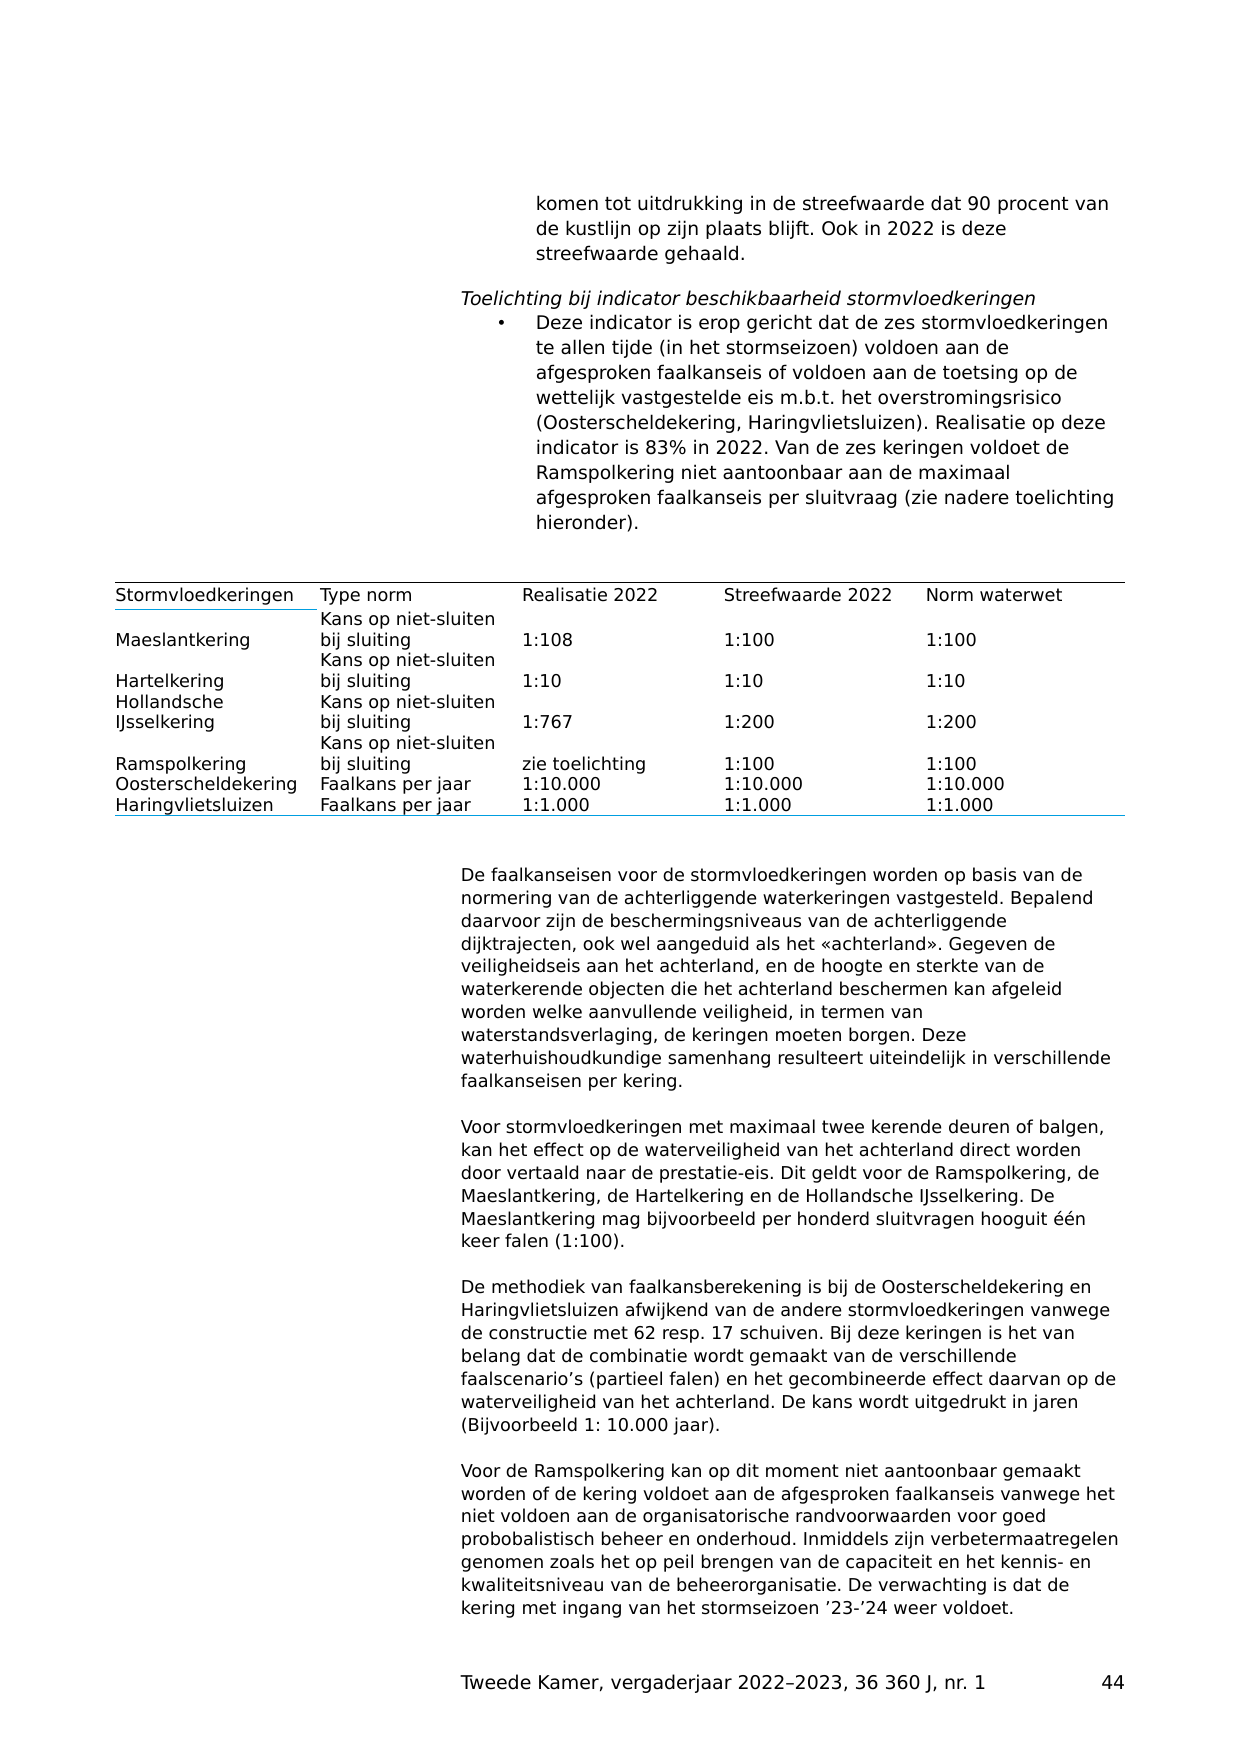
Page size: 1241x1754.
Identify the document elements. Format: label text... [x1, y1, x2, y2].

table_cell Maeslantkering [115, 610, 317, 650]
table_cell 1:10.000 [519, 774, 721, 795]
table_header Tabel 19 Faalkans van de zes stormvloedkeringen in beheer bij Rijkswaterstaat [115, 557, 1125, 582]
table_cell 1:100 [721, 733, 923, 774]
table_cell Faalkans per jaar [317, 795, 519, 815]
table_cell 1:10.000 [721, 774, 923, 795]
table_cell Kans op niet-sluiten bij sluiting [317, 692, 519, 733]
table_cell Hartelkering [115, 650, 317, 692]
text Toelichting bij indicator beschikbaarheid stormvloedkeringen [461, 288, 1125, 310]
table_cell 1:100 [923, 733, 1125, 774]
table_cell Realisatie 2022 [519, 583, 721, 609]
table_cell Kans op niet-sluiten bij sluiting [317, 609, 519, 650]
table_cell 1:10.000 [923, 774, 1125, 795]
list Deze indicator is erop gericht dat de zes stormvloedkeringen te allen tijde (in het stormseizoen) voldoen aan de afgesproken faalkanseis of voldoen aan de toetsing op de wettelijk vastgestelde eis m.b.t. het overstromingsrisico (Oosterscheldekering, Haringvlietsluizen). Realisatie op deze indicator is 83% in 2022. Van de zes keringen voldoet de Ramspolkering niet aantoonbaar aan de maximaal afgesproken faalkanseis per sluitvraag (zie nadere toelichting hieronder). [498, 310, 1125, 535]
table_cell 1:767 [519, 692, 721, 733]
table_cell 1:10 [923, 650, 1125, 692]
table_cell 1:1.000 [519, 795, 721, 815]
table_cell 1:10 [519, 650, 721, 692]
table_cell 1:100 [923, 609, 1125, 650]
text De methodiek van faalkansberekening is bij de Oosterscheldekering en Haringvlietsluizen afwijkend van de andere stormvloedkeringen vanwege de constructie met 62 resp. 17 schuiven. Bij deze keringen is het van belang dat de combinatie wordt gemaakt van de verschillende faalscenario’s (partieel falen) en het gecombineerde effect daarvan op de waterveiligheid van het achterland. De kans wordt uitgedrukt in jaren (Bijvoorbeeld 1: 10.000 jaar). [461, 1275, 1125, 1436]
text Voor stormvloedkeringen met maximaal twee kerende deuren of balgen, kan het effect op de waterveiligheid van het achterland direct worden door vertaald naar de prestatie-eis. Dit geldt voor de Ramspolkering, de Maeslantkering, de Hartelkering en de Hollandsche IJsselkering. De Maeslantkering mag bijvoorbeeld per honderd sluitvragen hooguit één keer falen (1:100). [461, 1115, 1125, 1252]
table_cell zie toelichting [519, 733, 721, 774]
table_cell 1:1.000 [721, 795, 923, 815]
table_cell Hollandsche IJsselkering [115, 692, 317, 733]
table_cell 1:100 [721, 609, 923, 650]
table_cell 1:108 [519, 609, 721, 650]
table_cell 1:1.000 [923, 795, 1125, 815]
table_cell Kans op niet-sluiten bij sluiting [317, 733, 519, 774]
list komen tot uitdrukking in de streefwaarde dat 90 procent van de kustlijn op zijn plaats blijft. Ook in 2022 is deze streefwaarde gehaald. [498, 191, 1125, 266]
table_cell 1:200 [721, 692, 923, 733]
table_cell 1:10 [721, 650, 923, 692]
table_cell Haringvlietsluizen [115, 795, 317, 815]
table_cell Type norm [317, 583, 519, 609]
table_cell Stormvloedkeringen [115, 583, 317, 609]
table_cell Faalkans per jaar [317, 774, 519, 795]
text De faalkanseisen voor de stormvloedkeringen worden op basis van de normering van de achterliggende waterkeringen vastgesteld. Bepalend daarvoor zijn de beschermingsniveaus van de achterliggende dijktrajecten, ook wel aangeduid als het «achterland». Gegeven de veiligheidseis aan het achterland, en de hoogte en sterkte van de waterkerende objecten die het achterland beschermen kan afgeleid worden welke aanvullende veiligheid, in termen van waterstandsverlaging, de keringen moeten borgen. Deze waterhuishoudkundige samenhang resulteert uiteindelijk in verschillende faalkanseisen per kering. [461, 863, 1125, 1092]
table_cell Ramspolkering [115, 733, 317, 774]
table_cell Streefwaarde 2022 [721, 583, 923, 609]
table_cell Kans op niet-sluiten bij sluiting [317, 650, 519, 692]
table_cell Norm waterwet [923, 583, 1125, 609]
text Voor de Ramspolkering kan op dit moment niet aantoonbaar gemaakt worden of de kering voldoet aan de afgesproken faalkanseis vanwege het niet voldoen aan de organisatorische randvoorwaarden voor goed probobalistisch beheer en onderhoud. Inmiddels zijn verbetermaatregelen genomen zoals het op peil brengen van de capaciteit en het kennis- en kwaliteitsniveau van de beheerorganisatie. De verwachting is dat de kering met ingang van het stormseizoen ’23-’24 weer voldoet. [461, 1459, 1125, 1619]
table_cell 1:200 [923, 692, 1125, 733]
table_cell Oosterscheldekering [115, 774, 317, 795]
